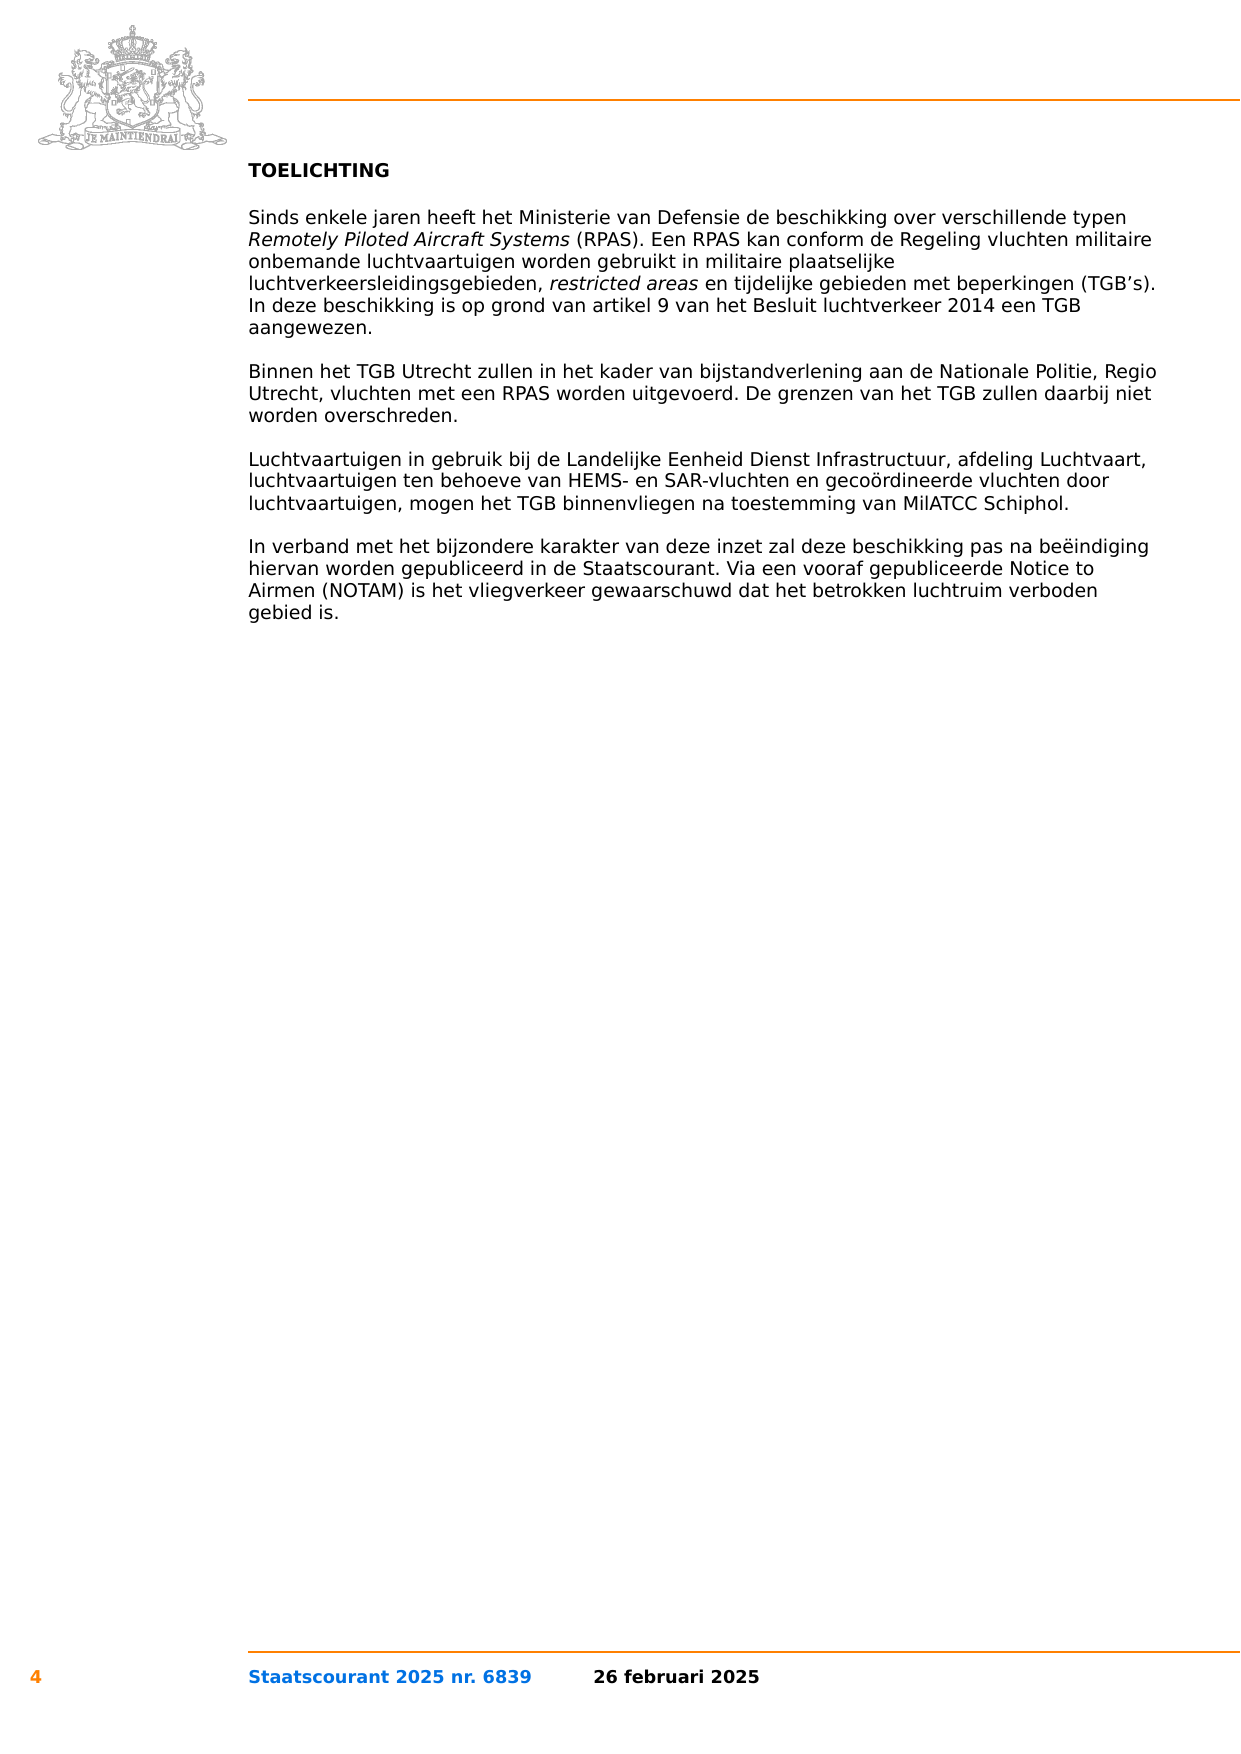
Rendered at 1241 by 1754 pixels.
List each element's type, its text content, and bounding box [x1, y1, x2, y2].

subtitle TOELICHTING [248, 160, 1163, 182]
text Sinds enkele jaren heeft het Ministerie van Defensie de beschikking over verschillende typen Remotely Piloted Aircraft Systems (RPAS). Een RPAS kan conform de Regeling vluchten militaire onbemande luchtvaartuigen worden gebruikt in militaire plaatselijke luchtverkeersleidingsgebieden, restricted areas en tijdelijke gebieden met beperkingen (TGB’s). In deze beschikking is op grond van artikel 9 van het Besluit luchtverkeer 2014 een TGB aangewezen. [248, 207, 1163, 339]
text In verband met het bijzondere karakter van deze inzet zal deze beschikking pas na beëindiging hiervan worden gepubliceerd in de Staatscourant. Via een vooraf gepubliceerde Notice to Airmen (NOTAM) is het vliegverkeer gewaarschuwd dat het betrokken luchtruim verboden gebied is. [248, 536, 1163, 624]
picture [38, 25, 227, 150]
text Binnen het TGB Utrecht zullen in het kader van bijstandverlening aan de Nationale Politie, Regio Utrecht, vluchten met een RPAS worden uitgevoerd. De grenzen van het TGB zullen daarbij niet worden overschreden. [248, 361, 1163, 427]
text Luchtvaartuigen in gebruik bij de Landelijke Eenheid Dienst Infrastructuur, afdeling Luchtvaart, luchtvaartuigen ten behoeve van HEMS- en SAR-vluchten en gecoördineerde vluchten door luchtvaartuigen, mogen het TGB binnenvliegen na toestemming van MilATCC Schiphol. [248, 448, 1163, 514]
